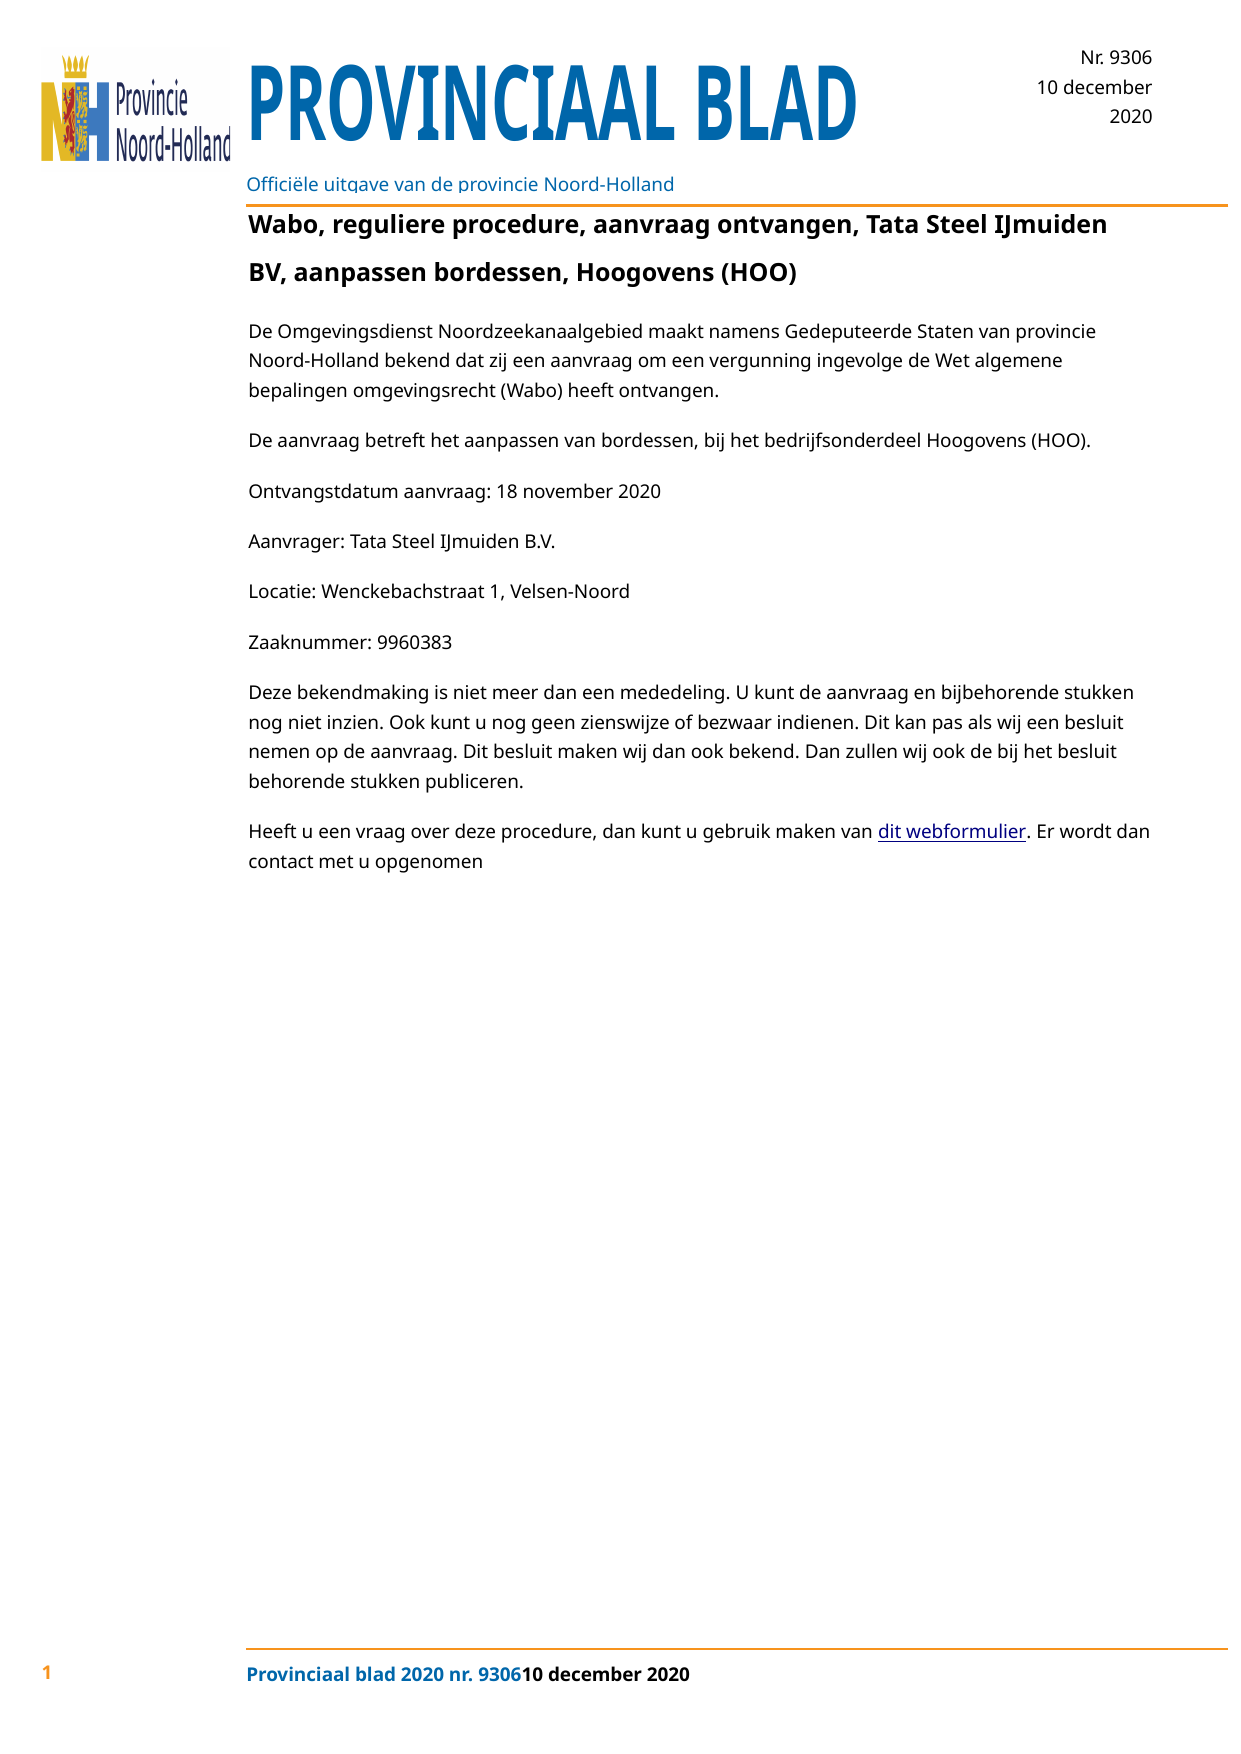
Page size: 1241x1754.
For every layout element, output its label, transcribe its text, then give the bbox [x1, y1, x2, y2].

text Zaaknummer: 9960383 [248, 629, 1152, 655]
text Locatie: Wenckebachstraat 1, Velsen-Noord [248, 579, 1152, 604]
text Deze bekendmaking is niet meer dan een mededeling. U kunt de aanvraag en bijbehorende stukken nog niet inzien. Ook kunt u nog geen zienswijze of bezwaar indienen. Dit kan pas als wij een besluit nemen op de aanvraag. Dit besluit maken wij dan ook bekend. Dan zullen wij ook de bij het besluit behorende stukken publiceren. [248, 679, 1152, 794]
text Wabo, reguliere procedure, aanvraag ontvangen, Tata Steel IJmuiden BV, aanpassen bordessen, Hoogovens (HOO) [248, 207, 1152, 288]
text Ontvangstdatum aanvraag: 18 november 2020 [248, 478, 1152, 504]
text Heeft u een vraag over deze procedure, dan kunt u gebruik maken van dit webformulier. Er wordt dan contact met u opgenomen [248, 819, 1152, 874]
text De aanvraag betreft het aanpassen van bordessen, bij het bedrijfsonderdeel Hoogovens (HOO). [248, 427, 1152, 453]
text De Omgevingsdienst Noordzeekanaalgebied maakt namens Gedeputeerde Staten van provincie Noord-Holland bekend dat zij een aanvraag om een vergunning ingevolge de Wet algemene bepalingen omgevingsrecht (Wabo) heeft ontvangen. [248, 318, 1152, 403]
picture [41, 47, 231, 172]
text Aanvrager: Tata Steel IJmuiden B.V. [248, 528, 1152, 554]
